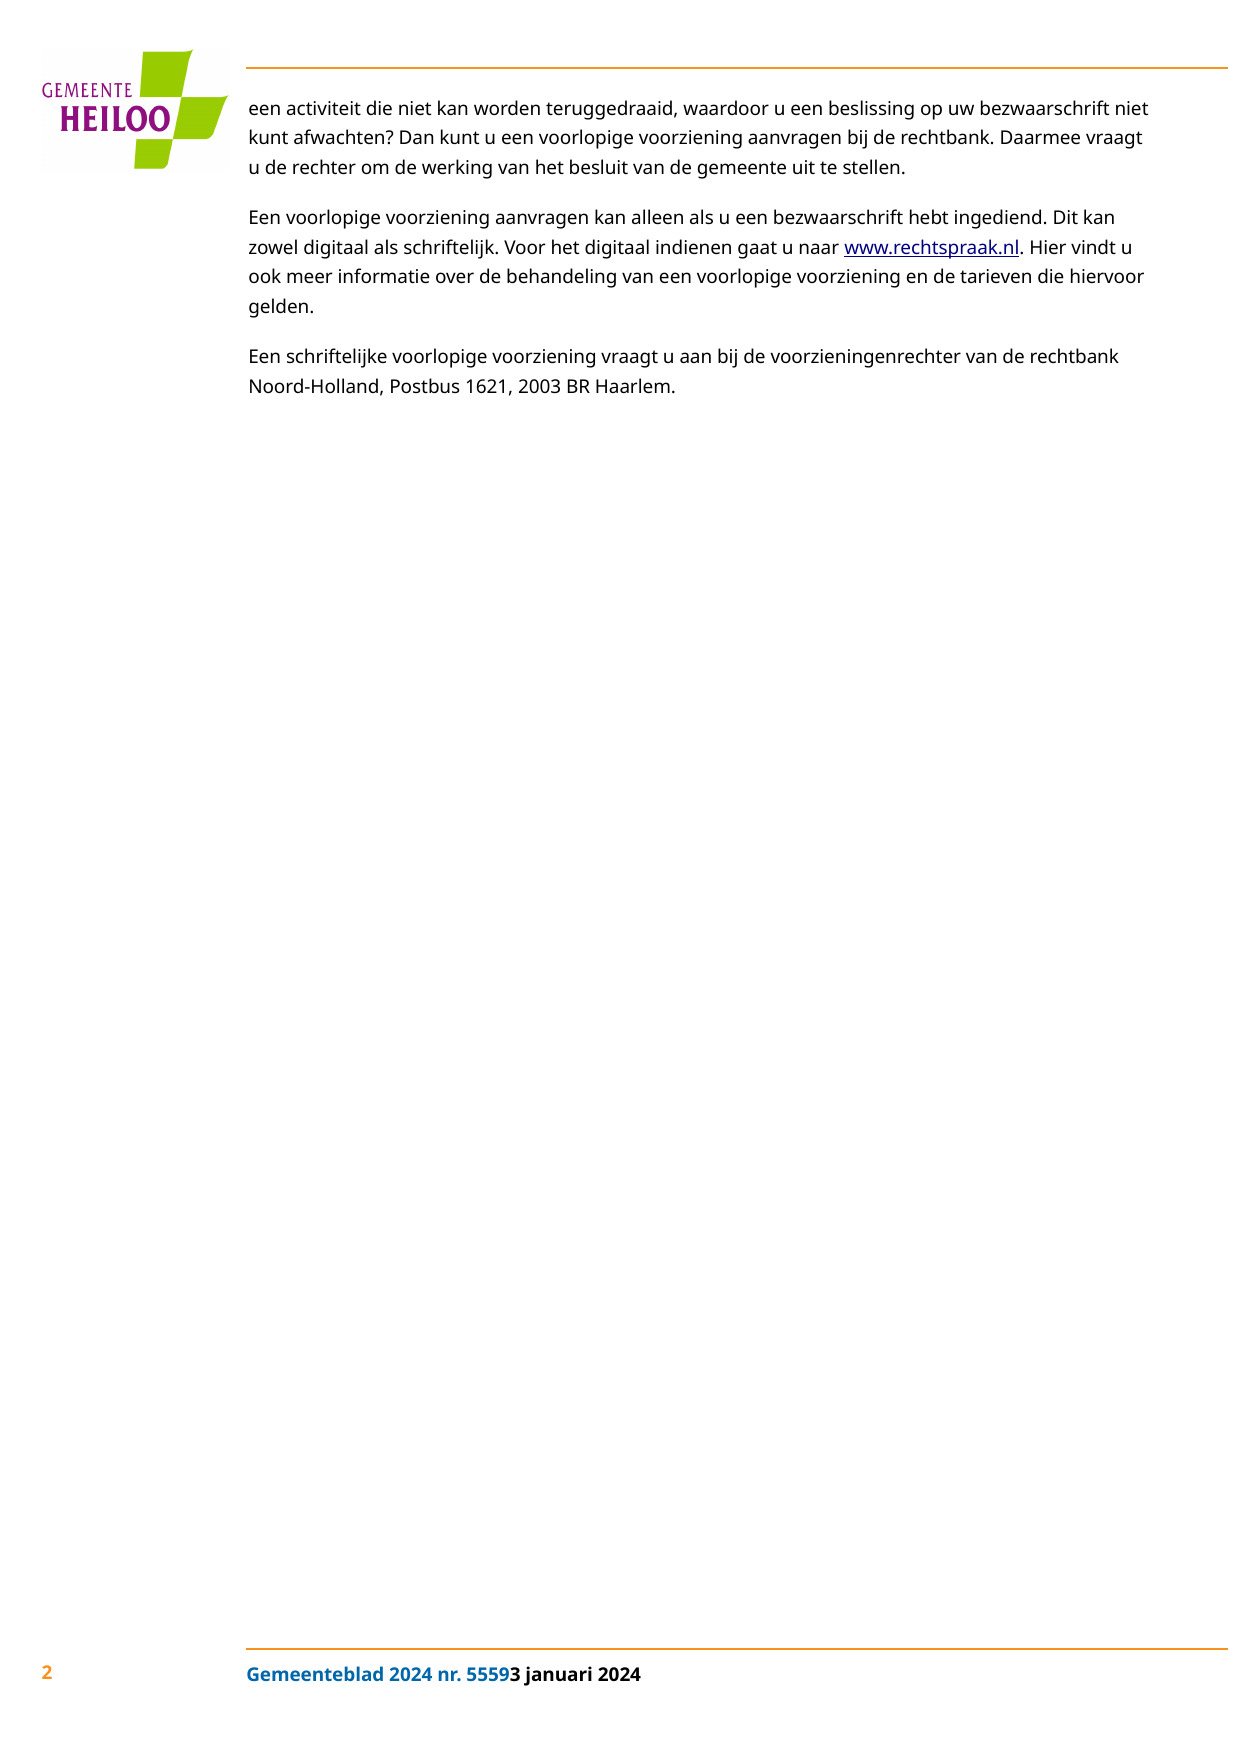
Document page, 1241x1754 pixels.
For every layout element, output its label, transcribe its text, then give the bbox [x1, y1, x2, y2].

text Een schriftelijke voorlopige voorziening vraagt u aan bij de voorzieningenrechter van de rechtbank Noord-Holland, Postbus 1621, 2003 BR Haarlem. [248, 343, 1152, 399]
text Een voorlopige voorziening aanvragen kan alleen als u een bezwaarschrift hebt ingediend. Dit kan zowel digitaal als schriftelijk. Voor het digitaal indienen gaat u naar www.rechtspraak.nl. Hier vindt u ook meer informatie over de behandeling van een voorlopige voorziening en de tarieven die hiervoor gelden. [248, 204, 1152, 319]
text een activiteit die niet kan worden teruggedraaid, waardoor u een beslissing op uw bezwaarschrift niet kunt afwachten? Dan kunt u een voorlopige voorziening aanvragen bij de rechtbank. Daarmee vraagt u de rechter om de werking van het besluit van de gemeente uit te stellen. [248, 95, 1152, 180]
picture [41, 47, 231, 172]
